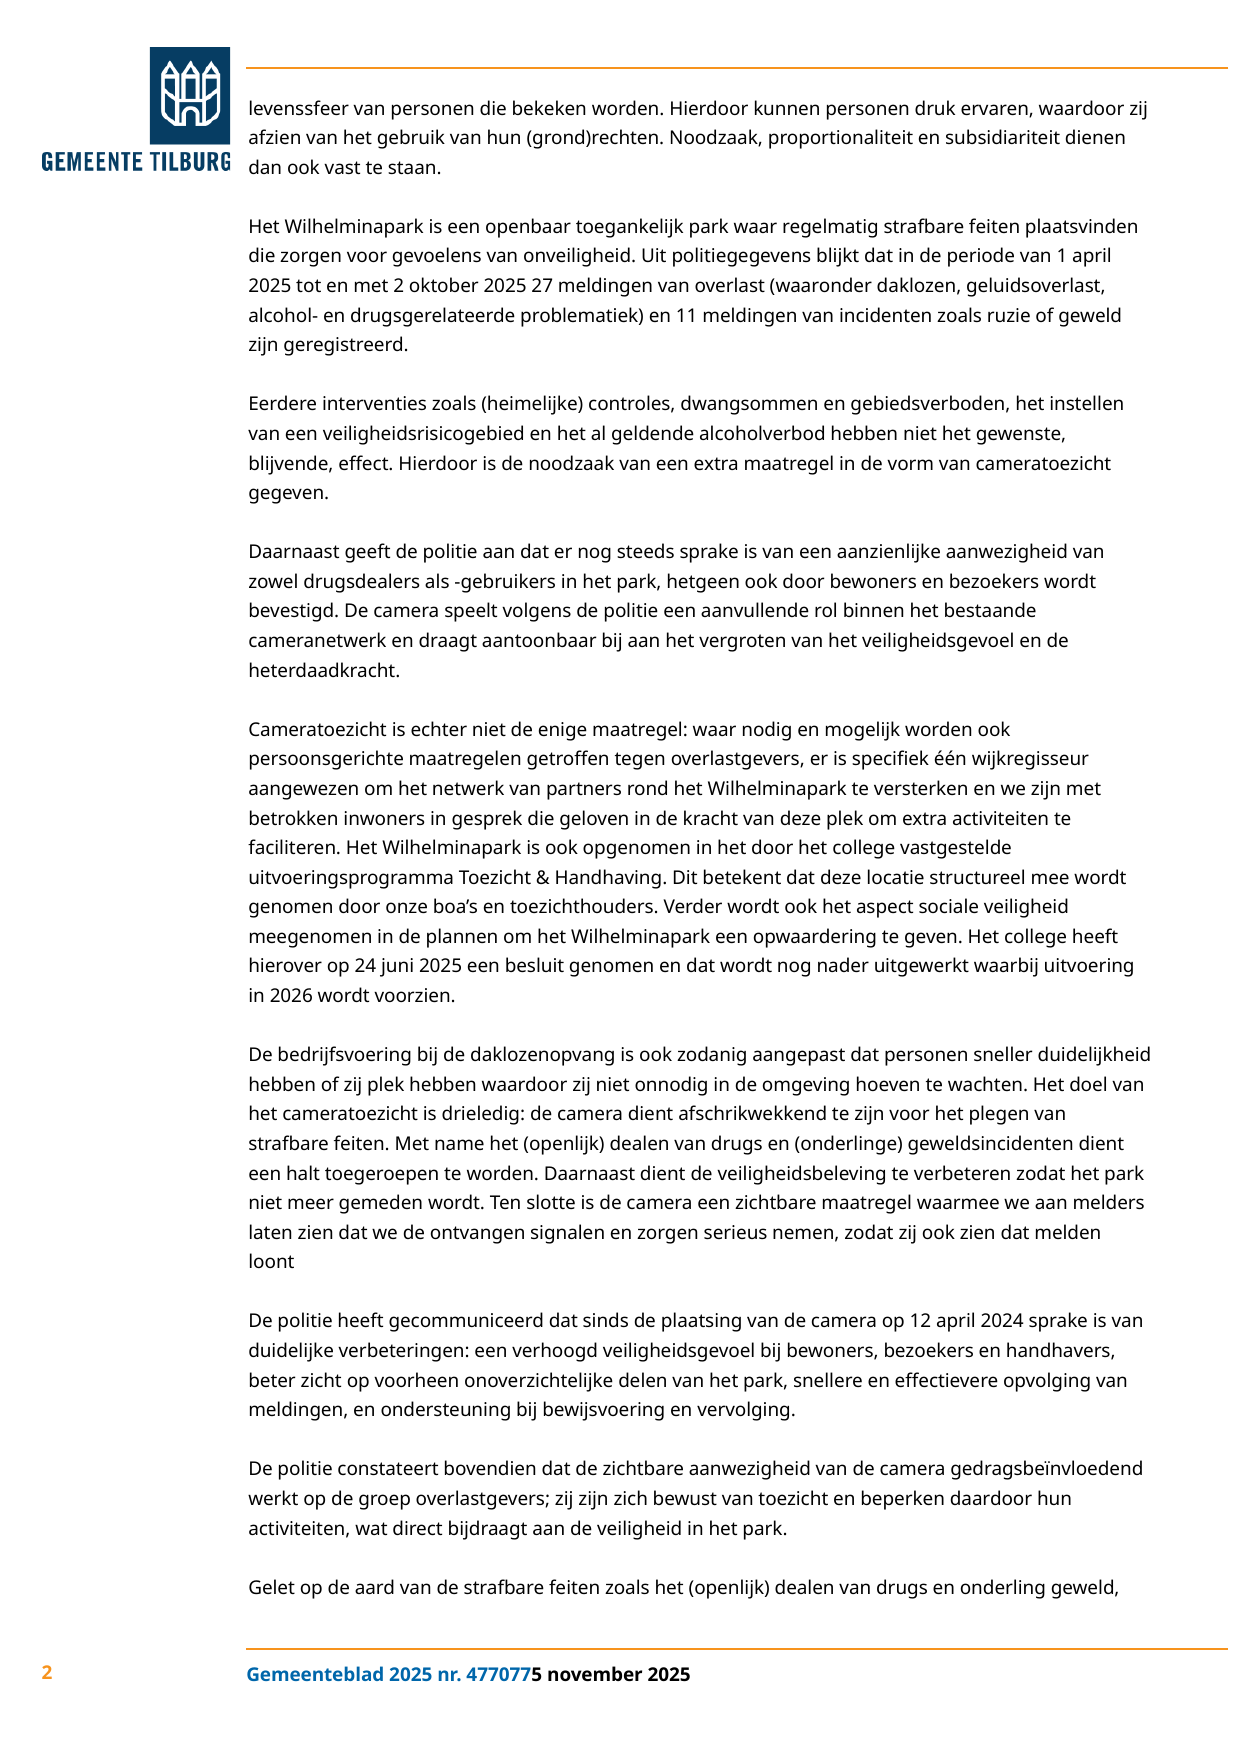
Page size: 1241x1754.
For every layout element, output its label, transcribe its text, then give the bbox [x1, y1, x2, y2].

text Eerdere interventies zoals (heimelijke) controles, dwangsommen en gebiedsverboden, het instellen van een veiligheidsrisicogebied en het al geldende alcoholverbod hebben niet het gewenste, blijvende, effect. Hierdoor is de noodzaak van een extra maatregel in de vorm van cameratoezicht gegeven. [248, 391, 1152, 505]
text levenssfeer van personen die bekeken worden. Hierdoor kunnen personen druk ervaren, waardoor zij afzien van het gebruik van hun (grond)rechten. Noodzaak, proportionaliteit en subsidiariteit dienen dan ook vast te staan. [248, 95, 1152, 180]
picture [41, 47, 231, 172]
text De politie constateert bovendien dat de zichtbare aanwezigheid van de camera gedragsbeïnvloedend werkt op de groep overlastgevers; zij zijn zich bewust van toezicht en beperken daardoor hun activiteiten, wat direct bijdraagt aan de veiligheid in het park. [248, 1456, 1152, 1541]
text De politie heeft gecommuniceerd dat sinds de plaatsing van de camera op 12 april 2024 sprake is van duidelijke verbeteringen: een verhoogd veiligheidsgevoel bij bewoners, bezoekers en handhavers, beter zicht op voorheen onoverzichtelijke delen van het park, snellere en effectievere opvolging van meldingen, en ondersteuning bij bewijsvoering en vervolging. [248, 1308, 1152, 1422]
text Het Wilhelminapark is een openbaar toegankelijk park waar regelmatig strafbare feiten plaatsvinden die zorgen voor gevoelens van onveiligheid. Uit politiegegevens blijkt dat in de periode van 1 april 2025 tot en met 2 oktober 2025 27 meldingen van overlast (waaronder daklozen, geluidsoverlast, alcohol- en drugsgerelateerde problematiek) en 11 meldingen van incidenten zoals ruzie of geweld zijn geregistreerd. [248, 213, 1152, 357]
text Cameratoezicht is echter niet de enige maatregel: waar nodig en mogelijk worden ook persoonsgerichte maatregelen getroffen tegen overlastgevers, er is specifiek één wijkregisseur aangewezen om het netwerk van partners rond het Wilhelminapark te versterken en we zijn met betrokken inwoners in gesprek die geloven in de kracht van deze plek om extra activiteiten te faciliteren. Het Wilhelminapark is ook opgenomen in het door het college vastgestelde uitvoeringsprogramma Toezicht & Handhaving. Dit betekent dat deze locatie structureel mee wordt genomen door onze boa’s en toezichthouders. Verder wordt ook het aspect sociale veiligheid meegenomen in de plannen om het Wilhelminapark een opwaardering te geven. Het college heeft hierover op 24 juni 2025 een besluit genomen en dat wordt nog nader uitgewerkt waarbij uitvoering in 2026 wordt voorzien. [248, 716, 1152, 1008]
text Gelet op de aard van de strafbare feiten zoals het (openlijk) dealen van drugs en onderling geweld, [248, 1574, 1152, 1600]
text Daarnaast geeft de politie aan dat er nog steeds sprake is van een aanzienlijke aanwezigheid van zowel drugsdealers als -gebruikers in het park, hetgeen ook door bewoners en bezoekers wordt bevestigd. De camera speelt volgens de politie een aanvullende rol binnen het bestaande cameranetwerk en draagt aantoonbaar bij aan het vergroten van het veiligheidsgevoel en de heterdaadkracht. [248, 538, 1152, 683]
text De bedrijfsvoering bij de daklozenopvang is ook zodanig aangepast dat personen sneller duidelijkheid hebben of zij plek hebben waardoor zij niet onnodig in de omgeving hoeven te wachten. Het doel van het cameratoezicht is drieledig: de camera dient afschrikwekkend te zijn voor het plegen van strafbare feiten. Met name het (openlijk) dealen van drugs en (onderlinge) geweldsincidenten dient een halt toegeroepen te worden. Daarnaast dient de veiligheidsbeleving te verbeteren zodat het park niet meer gemeden wordt. Ten slotte is de camera een zichtbare maatregel waarmee we aan melders laten zien dat we de ontvangen signalen en zorgen serieus nemen, zodat zij ook zien dat melden loont [248, 1041, 1152, 1274]
